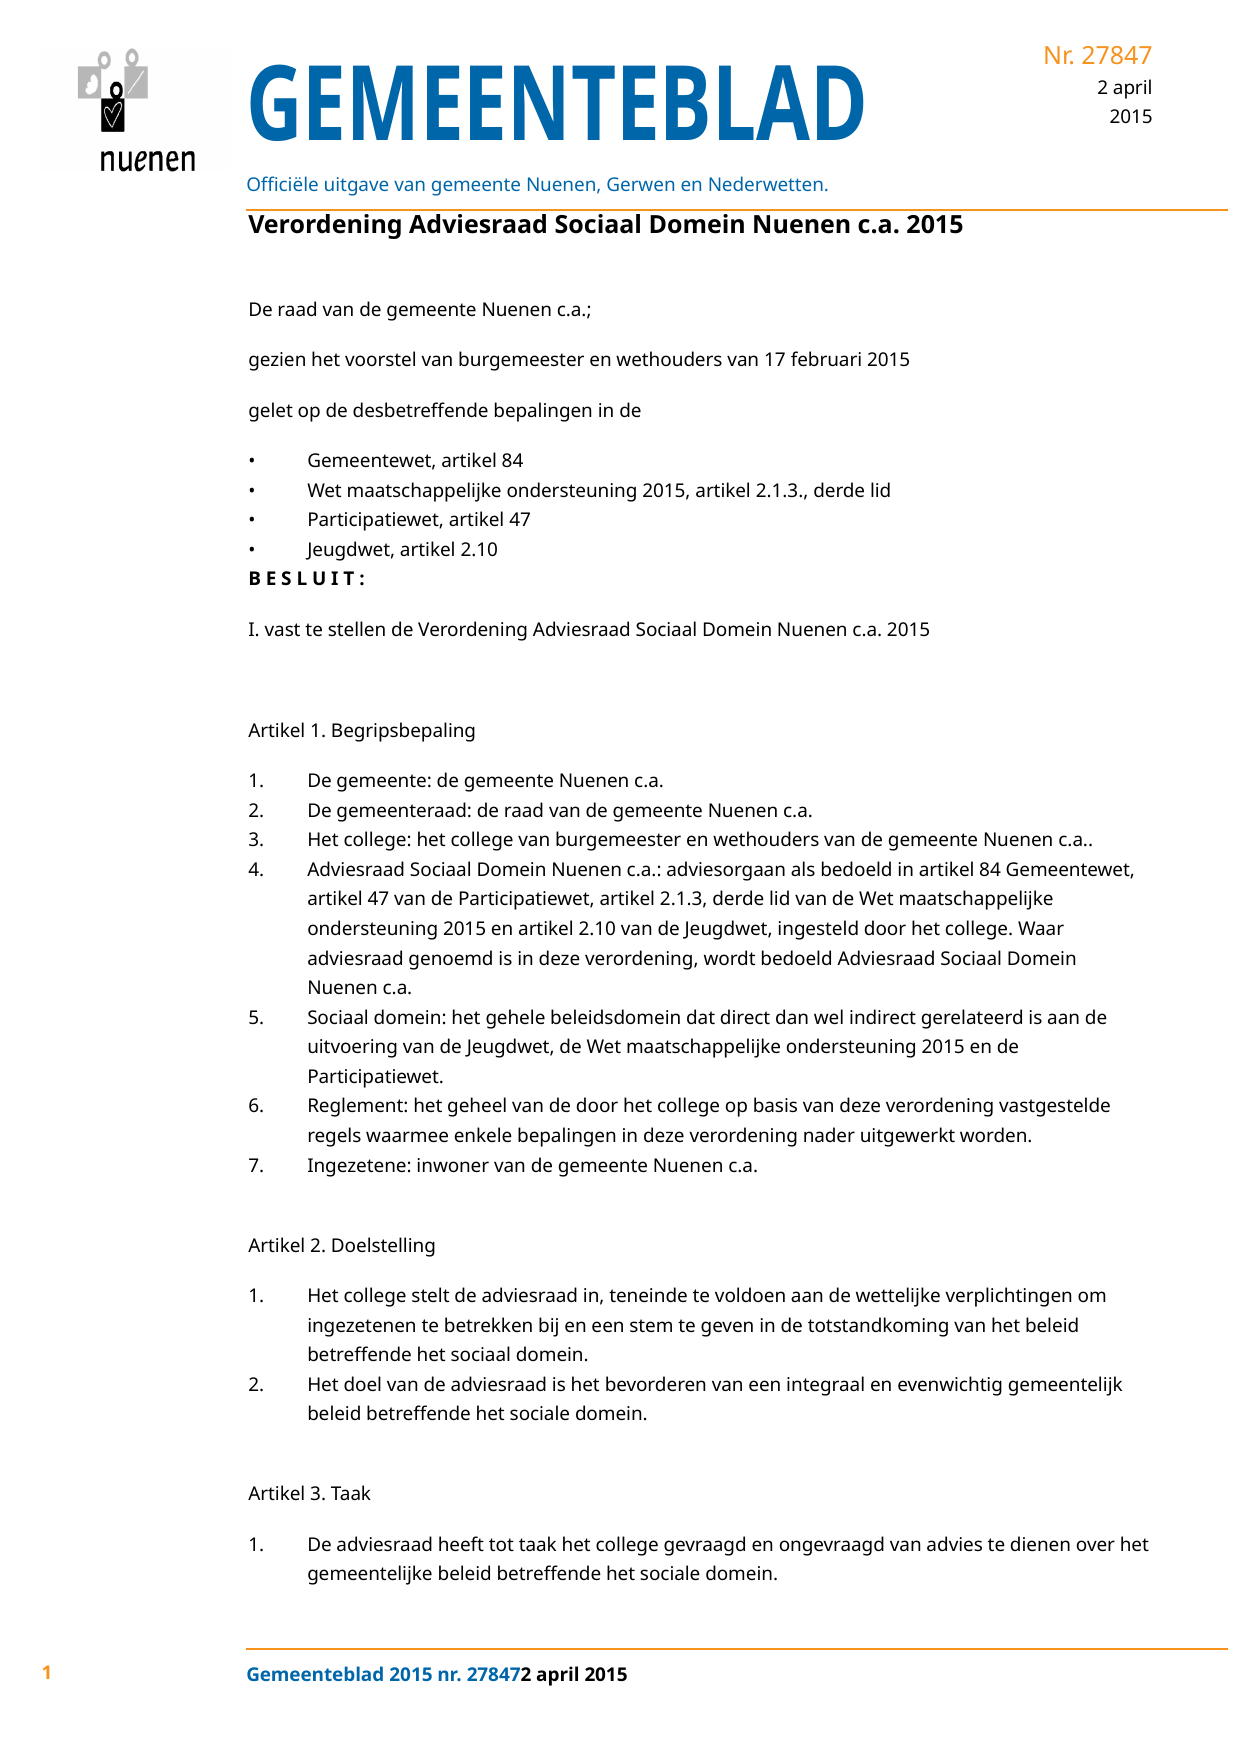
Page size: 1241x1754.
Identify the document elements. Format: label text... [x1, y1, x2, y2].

list Reglement: het geheel van de door het college op basis van deze verordening vastgestelde regels waarmee enkele bepalingen in deze verordening nader uitgewerkt worden. [248, 1093, 1152, 1148]
text I. vast te stellen de Verordening Adviesraad Sociaal Domein Nuenen c.a. 2015 [248, 616, 1152, 642]
text Artikel 2. Doelstelling [248, 1232, 1152, 1258]
text Artikel 3. Taak [248, 1481, 1152, 1506]
list De gemeenteraad: de raad van de gemeente Nuenen c.a. [248, 797, 1152, 823]
list Adviesraad Sociaal Domein Nuenen c.a.: adviesorgaan als bedoeld in artikel 84 Gemeentewet, artikel 47 van de Participatiewet, artikel 2.1.3, derde lid van de Wet maatschappelijke ondersteuning 2015 en artikel 2.10 van de Jeugdwet, ingesteld door het college. Waar adviesraad genoemd is in deze verordening, wordt bedoeld Adviesraad Sociaal Domein Nuenen c.a. [248, 856, 1152, 1000]
list De gemeente: de gemeente Nuenen c.a. [248, 767, 1152, 793]
list Wet maatschappelijke ondersteuning 2015, artikel 2.1.3., derde lid [248, 477, 1152, 503]
text gezien het voorstel van burgemeester en wethouders van 17 februari 2015 [248, 346, 1152, 372]
text gelet op de desbetreffende bepalingen in de [248, 397, 1152, 423]
text Artikel 1. Begripsbepaling [248, 717, 1152, 743]
list De adviesraad heeft tot taak het college gevraagd en ongevraagd van advies te dienen over het gemeentelijke beleid betreffende het sociale domein. [248, 1531, 1152, 1586]
list Participatiewet, artikel 47 [248, 506, 1152, 532]
list Ingezetene: inwoner van de gemeente Nuenen c.a. [248, 1152, 1152, 1178]
picture [41, 47, 231, 172]
list Gemeentewet, artikel 84 [248, 447, 1152, 473]
list Sociaal domein: het gehele beleidsdomein dat direct dan wel indirect gerelateerd is aan de uitvoering van de Jeugdwet, de Wet maatschappelijke ondersteuning 2015 en de Participatiewet. [248, 1004, 1152, 1089]
text Verordening Adviesraad Sociaal Domein Nuenen c.a. 2015 [248, 211, 1152, 241]
list Het college: het college van burgemeester en wethouders van de gemeente Nuenen c.a.. [248, 826, 1152, 852]
list Jeugdwet, artikel 2.10 [248, 536, 1152, 562]
list Het college stelt de adviesraad in, teneinde te voldoen aan de wettelijke verplichtingen om ingezetenen te betrekken bij en een stem te geven in de totstandkoming van het beleid betreffende het sociaal domein. [248, 1282, 1152, 1367]
text B E S L U I T : [248, 566, 1152, 591]
text De raad van de gemeente Nuenen c.a.; [248, 296, 1152, 322]
list Het doel van de adviesraad is het bevorderen van een integraal en evenwichtig gemeentelijk beleid betreffende het sociale domein. [248, 1371, 1152, 1426]
